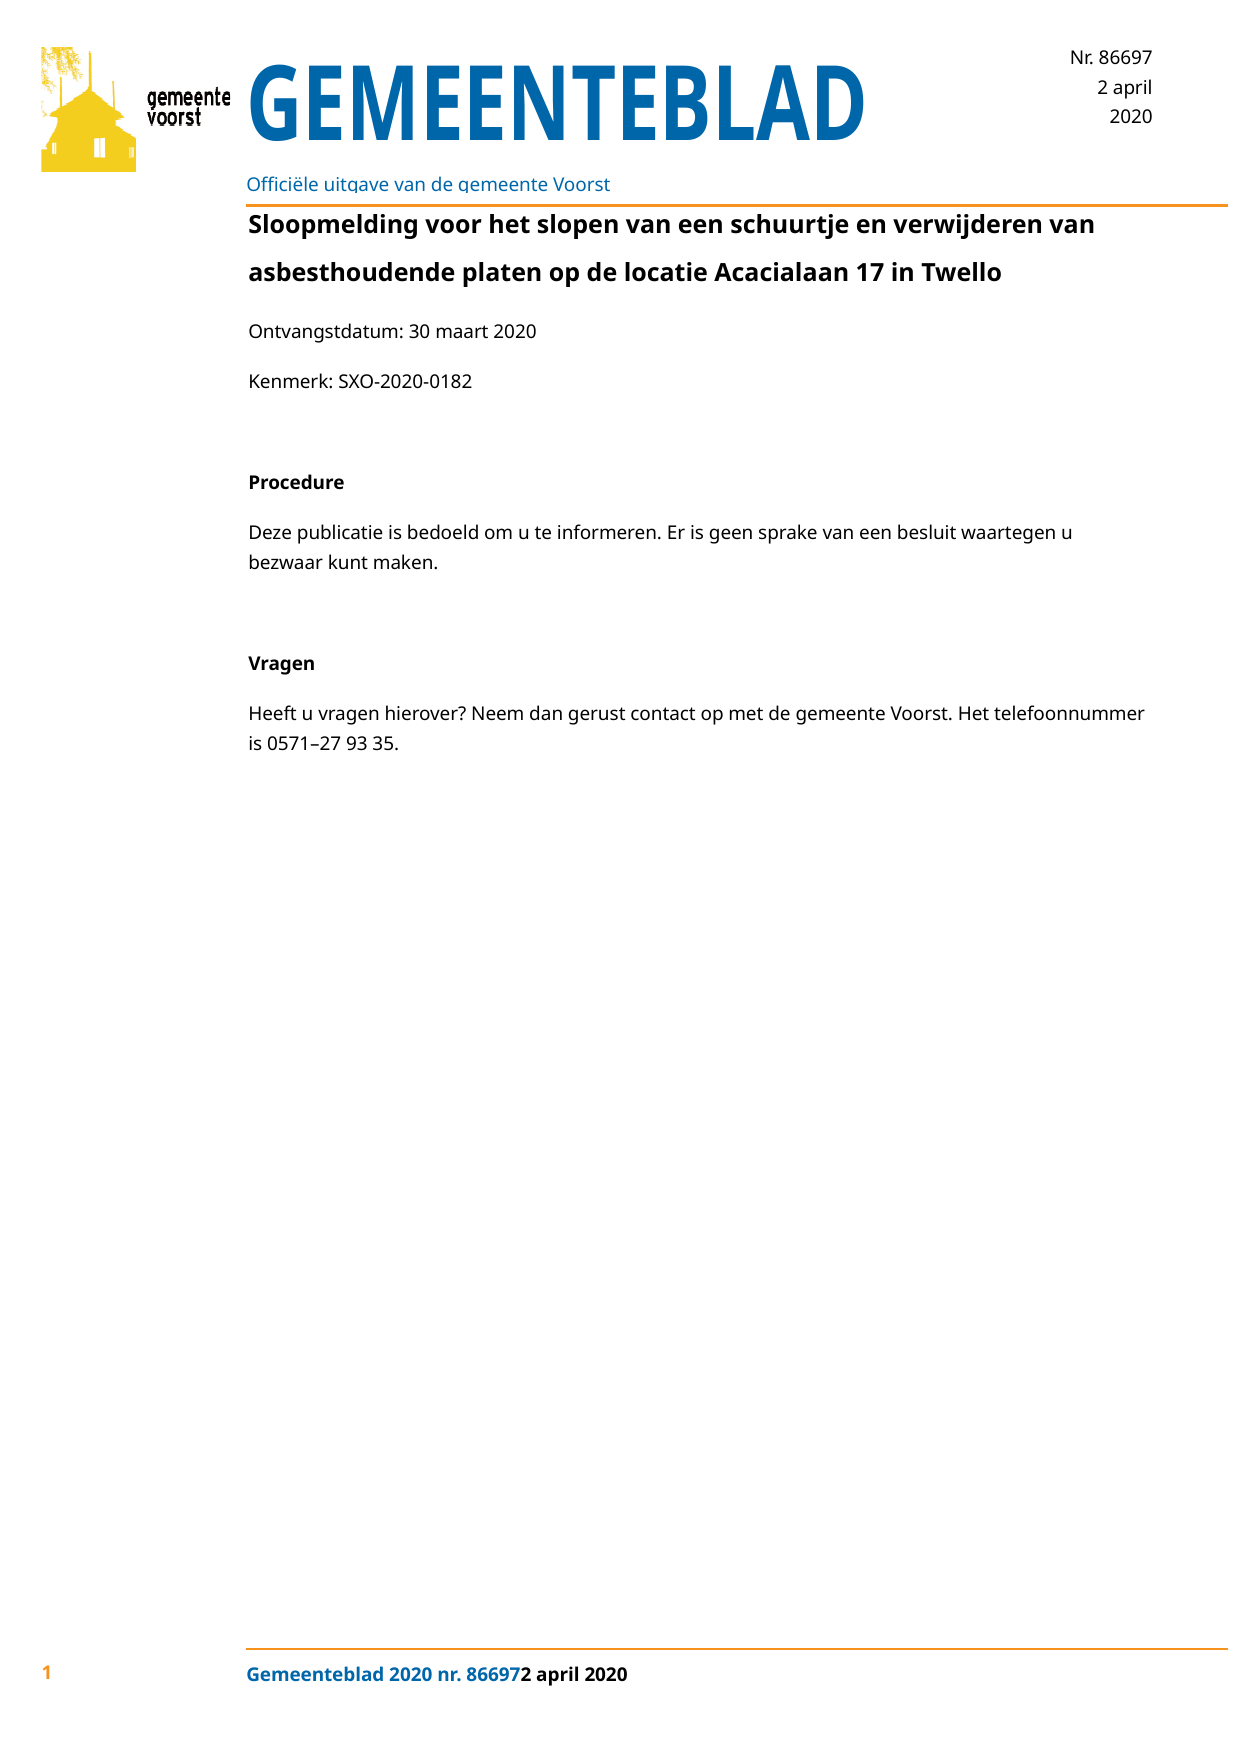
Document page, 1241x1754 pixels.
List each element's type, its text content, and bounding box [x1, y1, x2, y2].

text Heeft u vragen hierover? Neem dan gerust contact op met de gemeente Voorst. Het telefoonnummer is 0571–27 93 35. [248, 700, 1152, 756]
text Procedure [248, 469, 1152, 495]
text Ontvangstdatum: 30 maart 2020 [248, 318, 1152, 344]
picture [41, 47, 231, 172]
text Kenmerk: SXO-2020-0182 [248, 368, 1152, 394]
text Vragen [248, 650, 1152, 676]
text Sloopmelding voor het slopen van een schuurtje en verwijderen van asbesthoudende platen op de locatie Acacialaan 17 in Twello [248, 207, 1152, 288]
text Deze publicatie is bedoeld om u te informeren. Er is geen sprake van een besluit waartegen u bezwaar kunt maken. [248, 519, 1152, 575]
